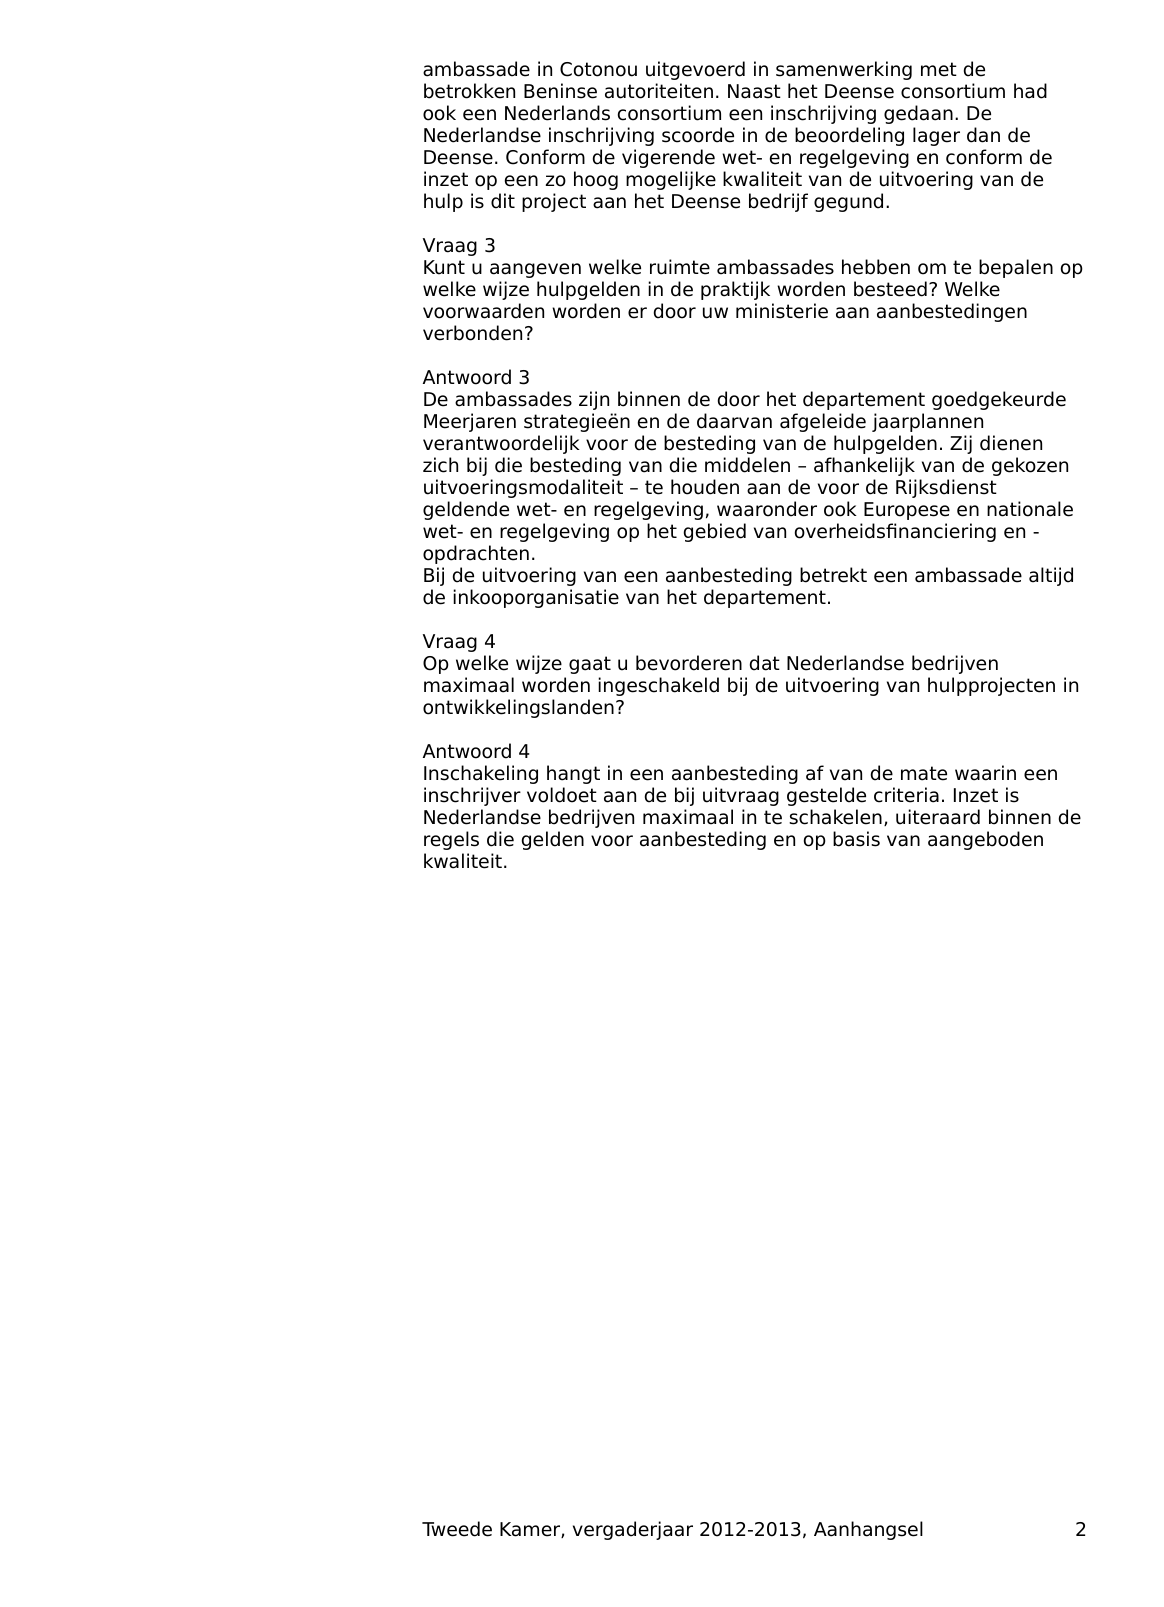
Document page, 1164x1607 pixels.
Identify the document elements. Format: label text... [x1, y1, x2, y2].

text Vraag 4 [422, 631, 1087, 653]
text Antwoord 3 [422, 367, 1087, 389]
text Bij de uitvoering van een aanbesteding betrekt een ambassade altijd de inkooporganisatie van het departement. [422, 565, 1087, 609]
text ambassade in Cotonou uitgevoerd in samenwerking met de betrokken Beninse autoriteiten. Naast het Deense consortium had ook een Nederlands consortium een inschrijving gedaan. De Nederlandse inschrijving scoorde in de beoordeling lager dan de Deense. Conform de vigerende wet- en regelgeving en conform de inzet op een zo hoog mogelijke kwaliteit van de uitvoering van de hulp is dit project aan het Deense bedrijf gegund. [422, 59, 1087, 213]
text Kunt u aangeven welke ruimte ambassades hebben om te bepalen op welke wijze hulpgelden in de praktijk worden besteed? Welke voorwaarden worden er door uw ministerie aan aanbestedingen verbonden? [422, 257, 1087, 345]
text De ambassades zijn binnen de door het departement goedgekeurde Meerjaren strategieën en de daarvan afgeleide jaarplannen verantwoordelijk voor de besteding van de hulpgelden. Zij dienen zich bij die besteding van die middelen – afhankelijk van de gekozen uitvoeringsmodaliteit – te houden aan de voor de Rijksdienst geldende wet- en regelgeving, waaronder ook Europese en nationale wet- en regelgeving op het gebied van overheidsfinanciering en -opdrachten. [422, 389, 1087, 565]
text Vraag 3 [422, 235, 1087, 257]
text Op welke wijze gaat u bevorderen dat Nederlandse bedrijven maximaal worden ingeschakeld bij de uitvoering van hulpprojecten in ontwikkelingslanden? [422, 653, 1087, 719]
text Inschakeling hangt in een aanbesteding af van de mate waarin een inschrijver voldoet aan de bij uitvraag gestelde criteria. Inzet is Nederlandse bedrijven maximaal in te schakelen, uiteraard binnen de regels die gelden voor aanbesteding en op basis van aangeboden kwaliteit. [422, 763, 1087, 873]
text Antwoord 4 [422, 741, 1087, 763]
